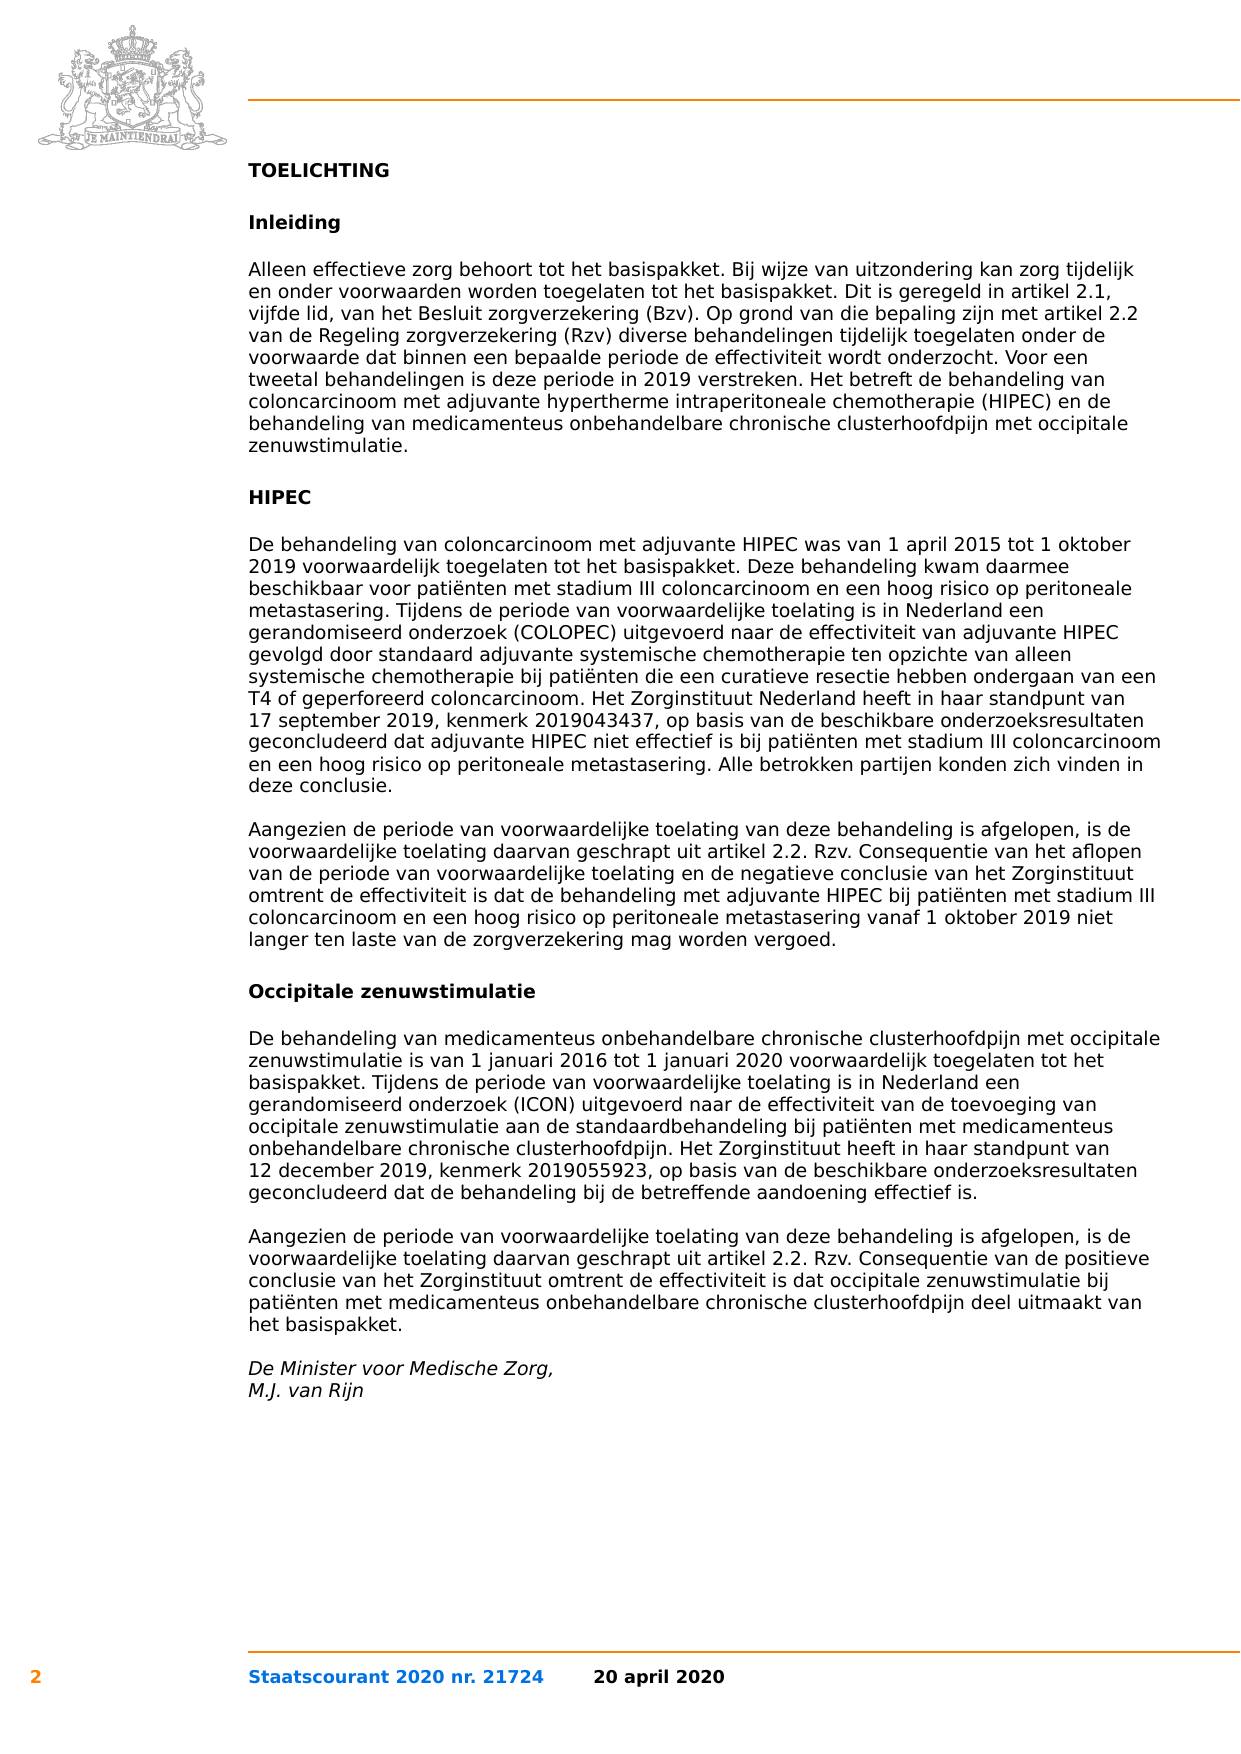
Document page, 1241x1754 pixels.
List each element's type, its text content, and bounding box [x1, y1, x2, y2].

text De Minister voor Medische Zorg, M.J. van Rijn [248, 1358, 1163, 1402]
text Aangezien de periode van voorwaardelijke toelating van deze behandeling is afgelopen, is de voorwaardelijke toelating daarvan geschrapt uit artikel 2.2. Rzv. Consequentie van het aflopen van de periode van voorwaardelijke toelating en de negatieve conclusie van het Zorginstituut omtrent de effectiviteit is dat de behandeling met adjuvante HIPEC bij patiënten met stadium III coloncarcinoom en een hoog risico op peritoneale metastasering vanaf 1 oktober 2019 niet langer ten laste van de zorgverzekering mag worden vergoed. [248, 819, 1163, 951]
subtitle Inleiding [248, 212, 1163, 234]
subtitle TOELICHTING [248, 160, 1163, 182]
text Aangezien de periode van voorwaardelijke toelating van deze behandeling is afgelopen, is de voorwaardelijke toelating daarvan geschrapt uit artikel 2.2. Rzv. Consequentie van de positieve conclusie van het Zorginstituut omtrent de effectiviteit is dat occipitale zenuwstimulatie bij patiënten met medicamenteus onbehandelbare chronische clusterhoofdpijn deel uitmaakt van het basispakket. [248, 1226, 1163, 1336]
subtitle Occipitale zenuwstimulatie [248, 981, 1163, 1003]
subtitle HIPEC [248, 487, 1163, 509]
picture [38, 25, 227, 150]
text De behandeling van coloncarcinoom met adjuvante HIPEC was van 1 april 2015 tot 1 oktober 2019 voorwaardelijk toegelaten tot het basispakket. Deze behandeling kwam daarmee beschikbaar voor patiënten met stadium III coloncarcinoom en een hoog risico op peritoneale metastasering. Tijdens de periode van voorwaardelijke toelating is in Nederland een gerandomiseerd onderzoek (COLOPEC) uitgevoerd naar de effectiviteit van adjuvante HIPEC gevolgd door standaard adjuvante systemische chemotherapie ten opzichte van alleen systemische chemotherapie bij patiënten die een curatieve resectie hebben ondergaan van een T4 of geperforeerd coloncarcinoom. Het Zorginstituut Nederland heeft in haar standpunt van 17 september 2019, kenmerk 2019043437, op basis van de beschikbare onderzoeksresultaten geconcludeerd dat adjuvante HIPEC niet effectief is bij patiënten met stadium III coloncarcinoom en een hoog risico op peritoneale metastasering. Alle betrokken partijen konden zich vinden in deze conclusie. [248, 534, 1163, 797]
text Alleen effectieve zorg behoort tot het basispakket. Bij wijze van uitzondering kan zorg tijdelijk en onder voorwaarden worden toegelaten tot het basispakket. Dit is geregeld in artikel 2.1, vijfde lid, van het Besluit zorgverzekering (Bzv). Op grond van die bepaling zijn met artikel 2.2 van de Regeling zorgverzekering (Rzv) diverse behandelingen tijdelijk toegelaten onder de voorwaarde dat binnen een bepaalde periode de effectiviteit wordt onderzocht. Voor een tweetal behandelingen is deze periode in 2019 verstreken. Het betreft de behandeling van coloncarcinoom met adjuvante hypertherme intraperitoneale chemotherapie (HIPEC) en de behandeling van medicamenteus onbehandelbare chronische clusterhoofdpijn met occipitale zenuwstimulatie. [248, 259, 1163, 457]
text De behandeling van medicamenteus onbehandelbare chronische clusterhoofdpijn met occipitale zenuwstimulatie is van 1 januari 2016 tot 1 januari 2020 voorwaardelijk toegelaten tot het basispakket. Tijdens de periode van voorwaardelijke toelating is in Nederland een gerandomiseerd onderzoek (ICON) uitgevoerd naar de effectiviteit van de toevoeging van occipitale zenuwstimulatie aan de standaardbehandeling bij patiënten met medicamenteus onbehandelbare chronische clusterhoofdpijn. Het Zorginstituut heeft in haar standpunt van 12 december 2019, kenmerk 2019055923, op basis van de beschikbare onderzoeksresultaten geconcludeerd dat de behandeling bij de betreffende aandoening effectief is. [248, 1028, 1163, 1204]
